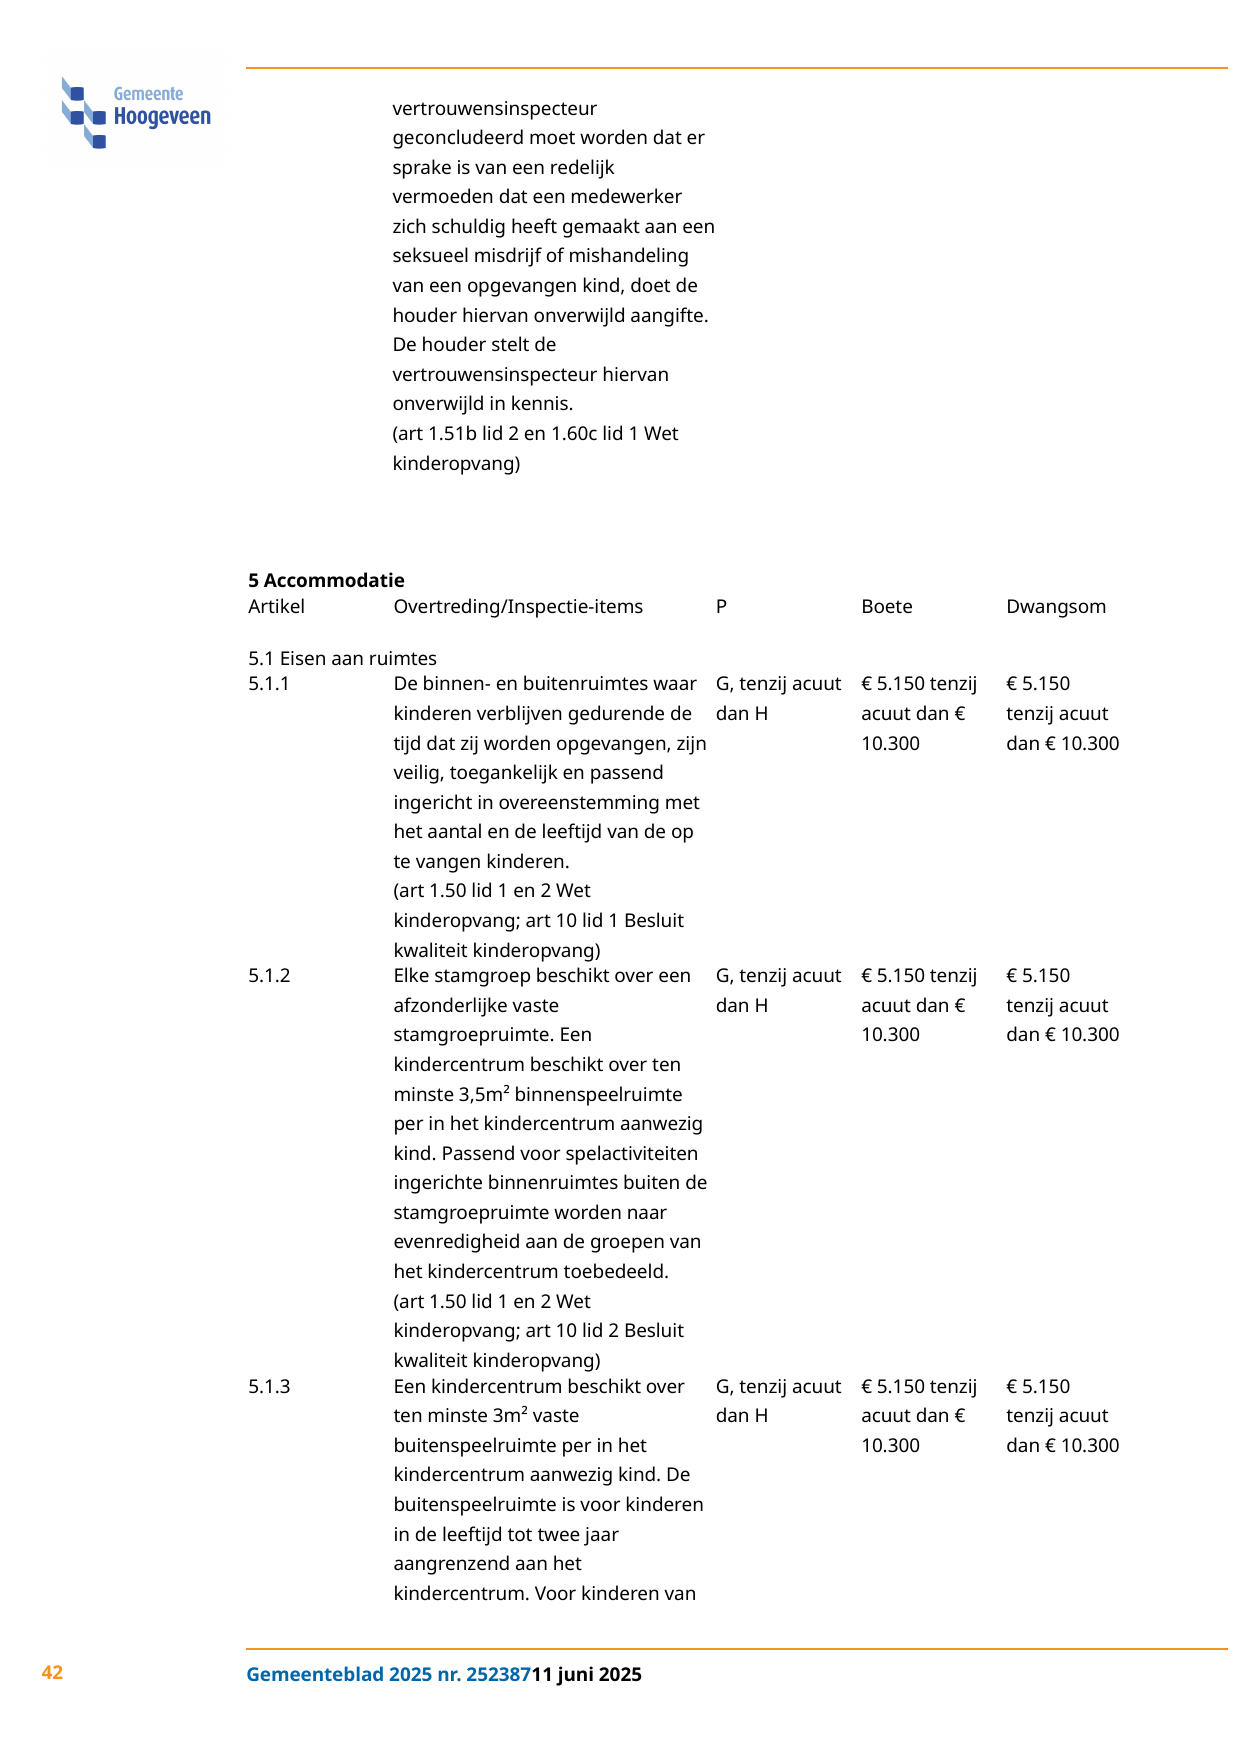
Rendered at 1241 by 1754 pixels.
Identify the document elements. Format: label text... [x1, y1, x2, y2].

table_cell [393, 619, 716, 645]
table_cell Dwangsom [1006, 593, 1152, 619]
table_cell € 5.150 tenzij acuut dan € 10.300 [1006, 963, 1152, 1373]
table_cell [1006, 619, 1152, 645]
table_cell G, tenzij acuut dan H [716, 963, 861, 1373]
table_cell P [716, 593, 861, 619]
table_cell [863, 95, 1007, 476]
table_cell [716, 619, 861, 645]
table_cell G, tenzij acuut dan H [716, 1373, 861, 1601]
table_cell G, tenzij acuut dan H [716, 671, 861, 962]
table_cell Elke stamgroep beschikt over een afzonderlijke vaste stamgroepruimte. Een kindercentrum beschikt over ten minste 3,5m² binnenspeelruimte per in het kindercentrum aanwezig kind. Passend voor spelactiviteiten ingerichte binnenruimtes buiten de stamgroepruimte worden naar evenredigheid aan de groepen van het kindercentrum toebedeeld. (art 1.50 lid 1 en 2 Wet kinderopvang; art 10 lid 2 Besluit kwaliteit kinderopvang) [393, 963, 716, 1373]
table_cell Artikel [248, 593, 393, 619]
table_cell [719, 95, 863, 476]
table_header 5 Accommodatie [248, 568, 1152, 593]
table_cell € 5.150 tenzij acuut dan € 10.300 [861, 671, 1006, 962]
table_cell € 5.150 tenzij acuut dan € 10.300 [1006, 671, 1152, 962]
table_cell [1007, 95, 1152, 476]
table_cell 5.1 Eisen aan ruimtes [248, 645, 1152, 671]
table_cell Boete [861, 593, 1006, 619]
table_cell 5.1.2 [248, 963, 393, 1373]
table_cell 5.1.1 [248, 671, 393, 962]
table_cell [248, 619, 393, 645]
table_cell € 5.150 tenzij acuut dan € 10.300 [1006, 1373, 1152, 1601]
table_cell De binnen- en buitenruimtes waar kinderen verblijven gedurende de tijd dat zij worden opgevangen, zijn veilig, toegankelijk en passend ingericht in overeenstemming met het aantal en de leeftijd van de op te vangen kinderen. (art 1.50 lid 1 en 2 Wet kinderopvang; art 10 lid 1 Besluit kwaliteit kinderopvang) [393, 671, 716, 962]
table_cell € 5.150 tenzij acuut dan € 10.300 [861, 1373, 1006, 1601]
table_cell Overtreding/Inspectie-items [393, 593, 716, 619]
table_cell [861, 619, 1006, 645]
table_cell € 5.150 tenzij acuut dan € 10.300 [861, 963, 1006, 1373]
table_cell [248, 95, 392, 476]
picture [41, 47, 231, 172]
table_cell 5.1.3 [248, 1373, 393, 1601]
table_cell vertrouwensinspecteur geconcludeerd moet worden dat er sprake is van een redelijk vermoeden dat een medewerker zich schuldig heeft gemaakt aan een seksueel misdrijf of mishandeling van een opgevangen kind, doet de houder hiervan onverwijld aangifte. De houder stelt de vertrouwensinspecteur hiervan onverwijld in kennis. (art 1.51b lid 2 en 1.60c lid 1 Wet kinderopvang) [392, 95, 719, 476]
table_cell Een kindercentrum beschikt over ten minste 3m² vaste buitenspeelruimte per in het kindercentrum aanwezig kind. De buitenspeelruimte is voor kinderen in de leeftijd tot twee jaar aangrenzend aan het kindercentrum. Voor kinderen van [393, 1373, 716, 1601]
